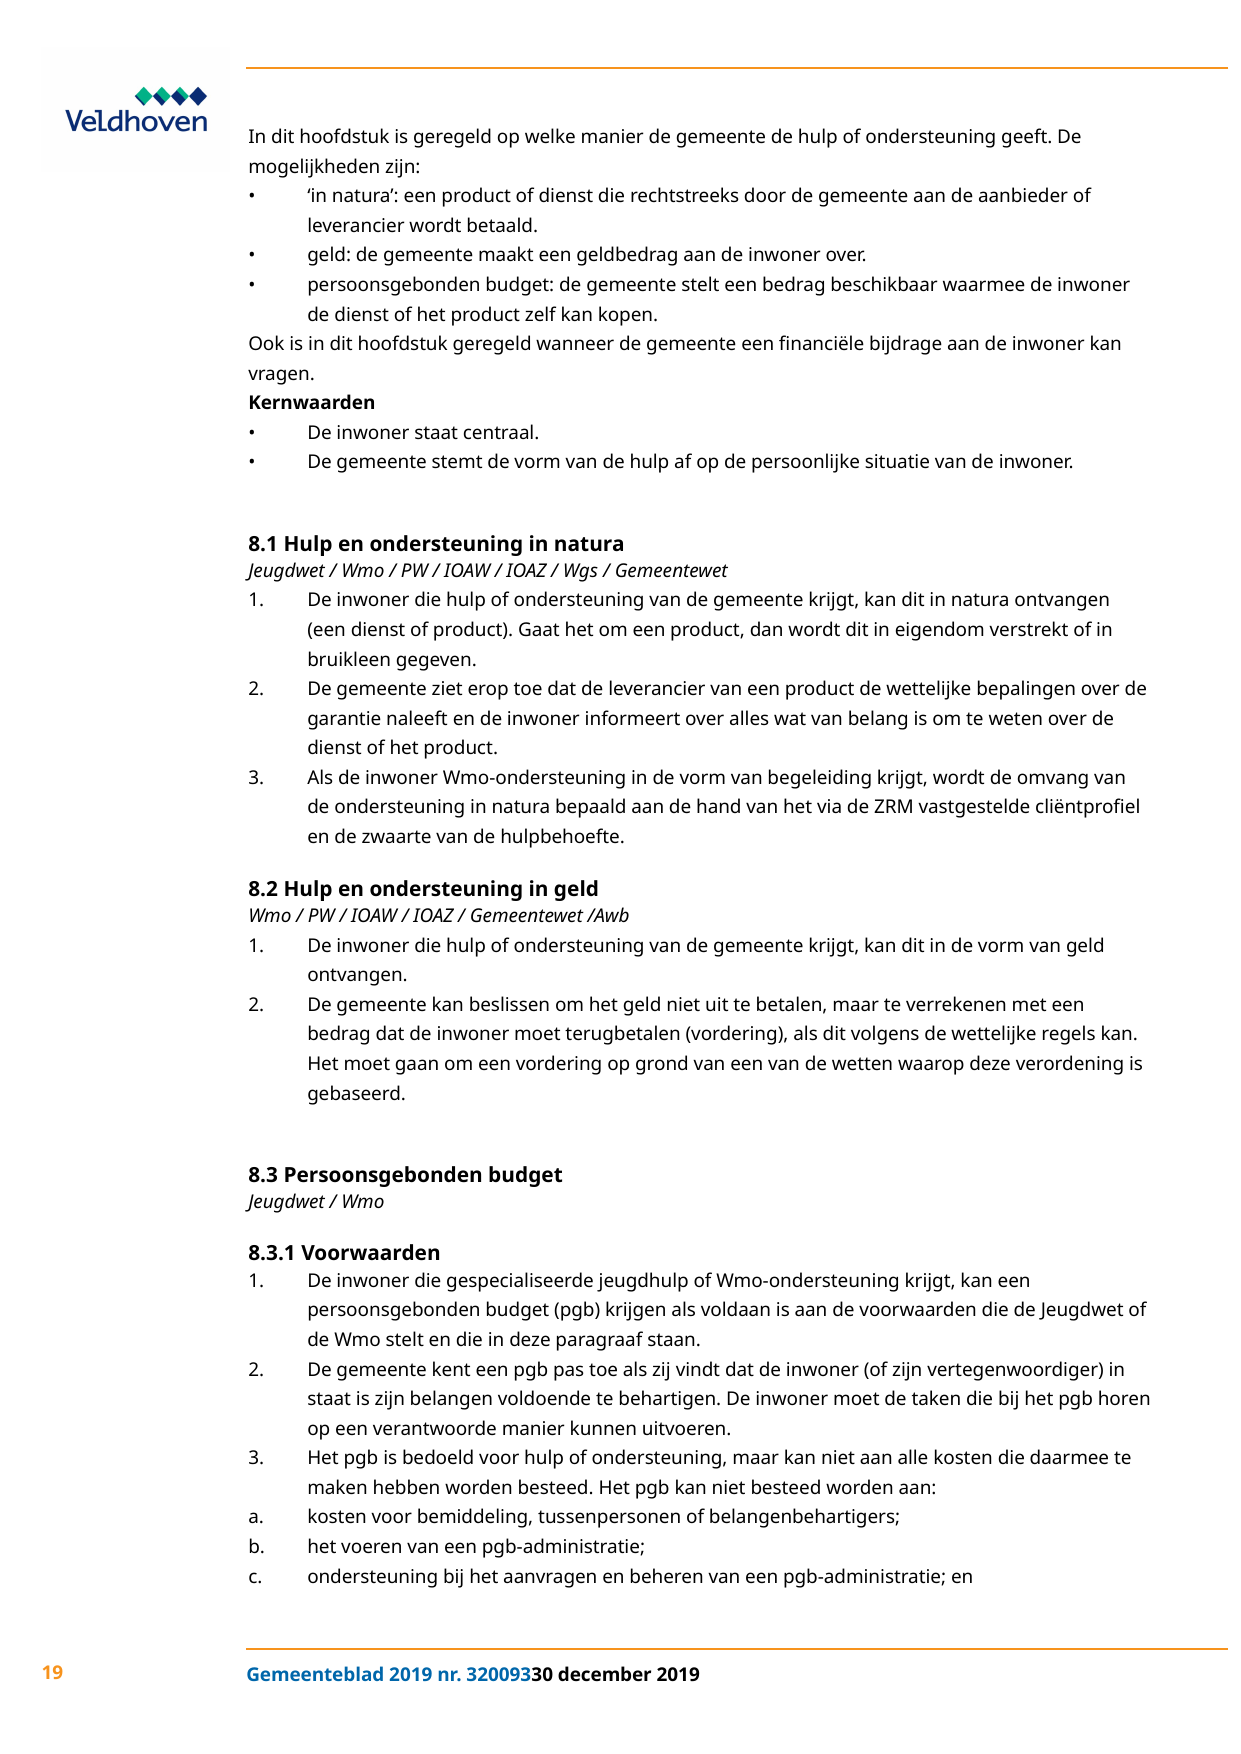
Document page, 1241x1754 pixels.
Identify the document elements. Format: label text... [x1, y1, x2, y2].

text Jeugdwet / Wmo / PW / IOAW / IOAZ / Wgs / Gemeentewet [248, 557, 1152, 583]
list Als de inwoner Wmo-ondersteuning in de vorm van begeleiding krijgt, wordt de omvang van de ondersteuning in natura bepaald aan de hand van het via de ZRM vastgestelde cliëntprofiel en de zwaarte van de hulpbehoefte. [248, 764, 1152, 849]
list De inwoner die hulp of ondersteuning van de gemeente krijgt, kan dit in de vorm van geld ontvangen. [248, 932, 1152, 987]
list Het pgb is bedoeld voor hulp of ondersteuning, maar kan niet aan alle kosten die daarmee te maken hebben worden besteed. Het pgb kan niet besteed worden aan: [248, 1444, 1152, 1500]
list De inwoner die gespecialiseerde jeugdhulp of Wmo-ondersteuning krijgt, kan een persoonsgebonden budget (pgb) krijgen als voldaan is aan de voorwaarden die de Jeugdwet of de Wmo stelt en die in deze paragraaf staan. [248, 1267, 1152, 1352]
text Jeugdwet / Wmo [248, 1188, 1152, 1214]
text In dit hoofdstuk is geregeld op welke manier de gemeente de hulp of ondersteuning geeft. De mogelijkheden zijn: [248, 123, 1152, 178]
list geld: de gemeente maakt een geldbedrag aan de inwoner over. [248, 242, 1152, 267]
text 8.1 Hulp en ondersteuning in natura [248, 529, 1152, 557]
text 8.2 Hulp en ondersteuning in geld [248, 874, 1152, 902]
list De inwoner die hulp of ondersteuning van de gemeente krijgt, kan dit in natura ontvangen (een dienst of product). Gaat het om een product, dan wordt dit in eigendom verstrekt of in bruikleen gegeven. [248, 587, 1152, 672]
list De gemeente kent een pgb pas toe als zij vindt dat de inwoner (of zijn vertegenwoordiger) in staat is zijn belangen voldoende te behartigen. De inwoner moet de taken die bij het pgb horen op een verantwoorde manier kunnen uitvoeren. [248, 1356, 1152, 1441]
list ondersteuning bij het aanvragen en beheren van een pgb-administratie; en [248, 1563, 1152, 1588]
list persoonsgebonden budget: de gemeente stelt een bedrag beschikbaar waarmee de inwoner de dienst of het product zelf kan kopen. [248, 271, 1152, 326]
text 8.3 Persoonsgebonden budget [248, 1160, 1152, 1188]
list De gemeente ziet erop toe dat de leverancier van een product de wettelijke bepalingen over de garantie naleeft en de inwoner informeert over alles wat van belang is om te weten over de dienst of het product. [248, 675, 1152, 760]
list De inwoner staat centraal. [248, 419, 1152, 445]
text Kernwaarden [248, 389, 1152, 415]
text Wmo / PW / IOAW / IOAZ / Gemeentewet /Awb [248, 902, 1152, 928]
list het voeren van een pgb-administratie; [248, 1533, 1152, 1559]
list De gemeente stemt de vorm van de hulp af op de persoonlijke situatie van de inwoner. [248, 449, 1152, 474]
list kosten voor bemiddeling, tussenpersonen of belangenbehartigers; [248, 1504, 1152, 1529]
list De gemeente kan beslissen om het geld niet uit te betalen, maar te verrekenen met een bedrag dat de inwoner moet terugbetalen (vordering), als dit volgens de wettelijke regels kan. Het moet gaan om een vordering op grond van een van de wetten waarop deze verordening is gebaseerd. [248, 991, 1152, 1105]
text 8.3.1 Voorwaarden [248, 1238, 1152, 1267]
picture [41, 47, 231, 172]
list ‘in natura’: een product of dienst die rechtstreeks door de gemeente aan de aanbieder of leverancier wordt betaald. [248, 182, 1152, 238]
text Ook is in dit hoofdstuk geregeld wanneer de gemeente een financiële bijdrage aan de inwoner kan vragen. [248, 330, 1152, 386]
